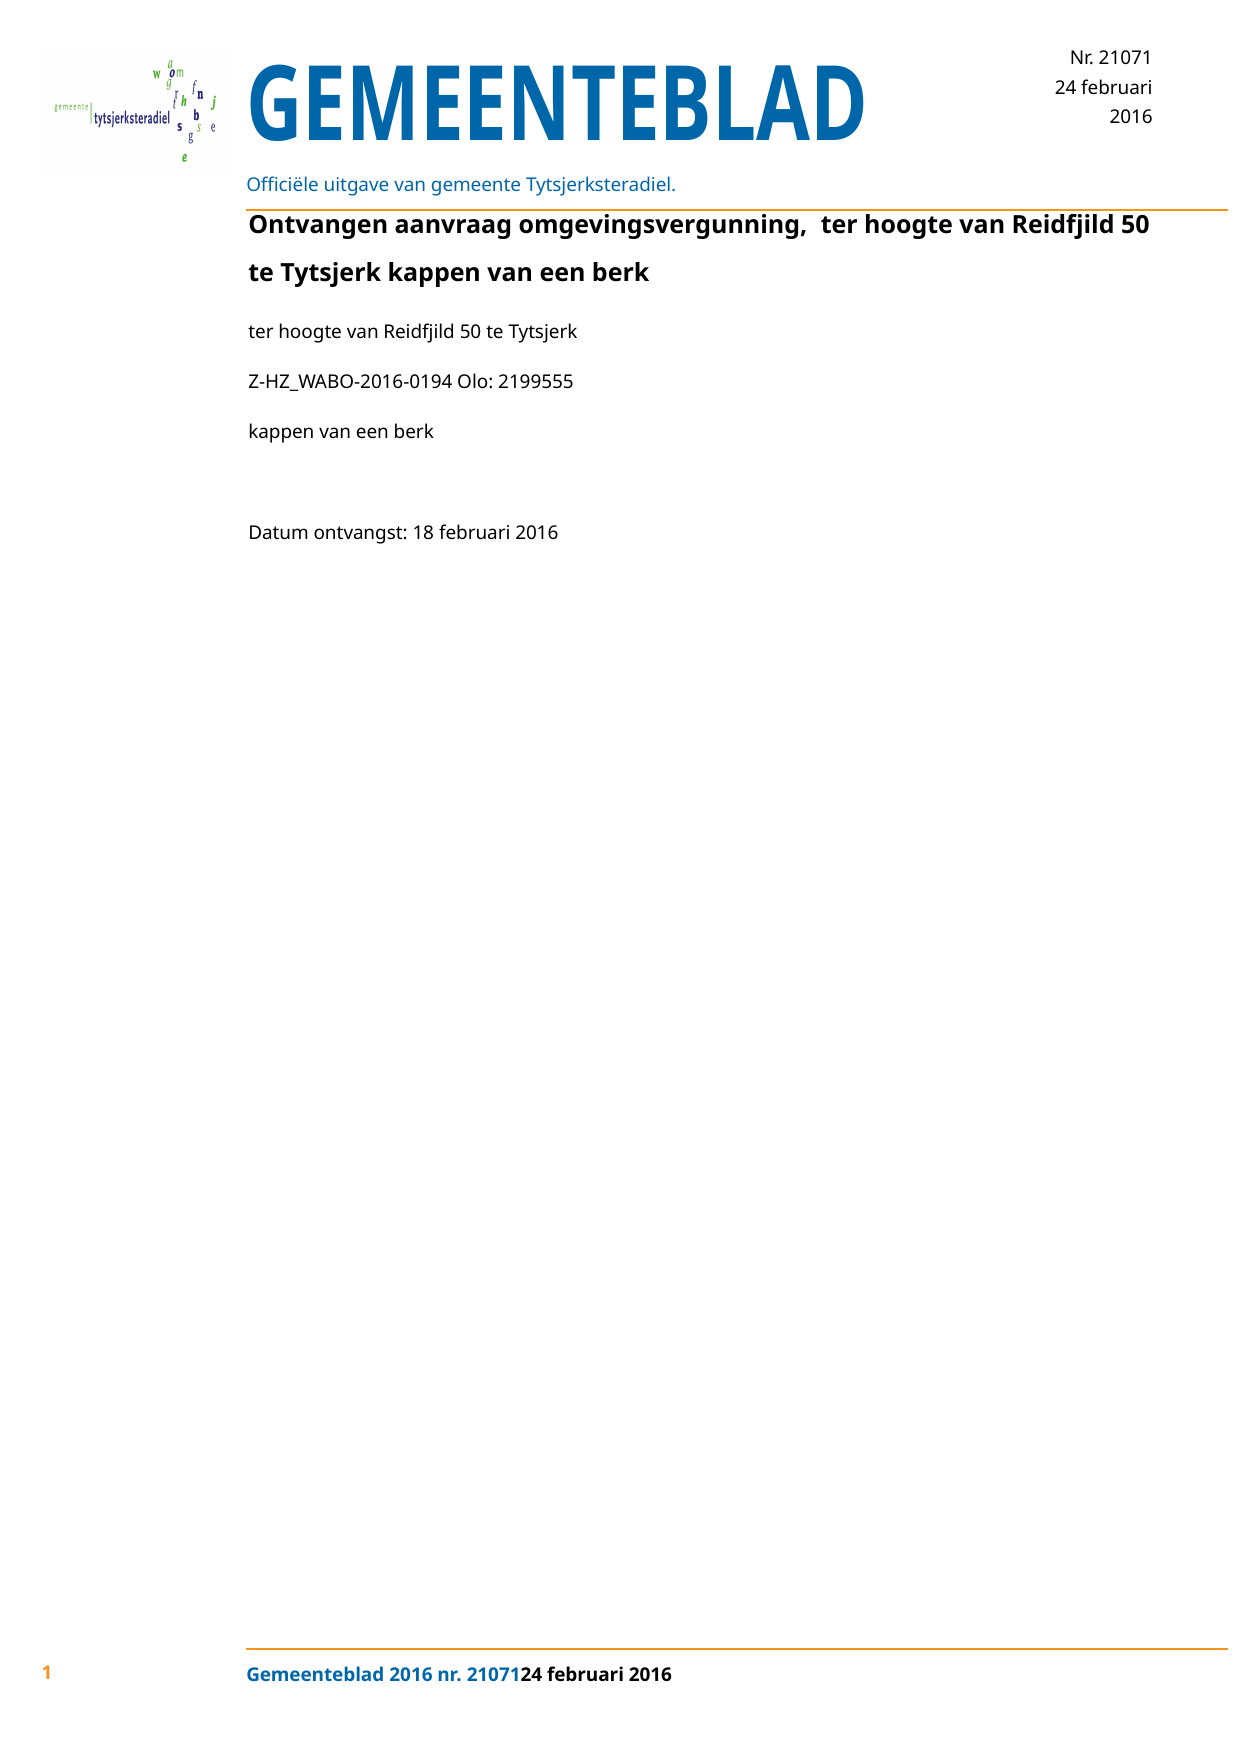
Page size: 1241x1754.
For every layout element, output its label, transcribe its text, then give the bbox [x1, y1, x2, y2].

text kappen van een berk [248, 419, 1152, 444]
text Ontvangen aanvraag omgevingsvergunning, ter hoogte van Reidfjild 50 te Tytsjerk kappen van een berk [248, 211, 1152, 288]
text Datum ontvangst: 18 februari 2016 [248, 519, 1152, 545]
text ter hoogte van Reidfjild 50 te Tytsjerk [248, 318, 1152, 344]
picture [41, 47, 231, 172]
text Z-HZ_WABO-2016-0194 Olo: 2199555 [248, 368, 1152, 394]
